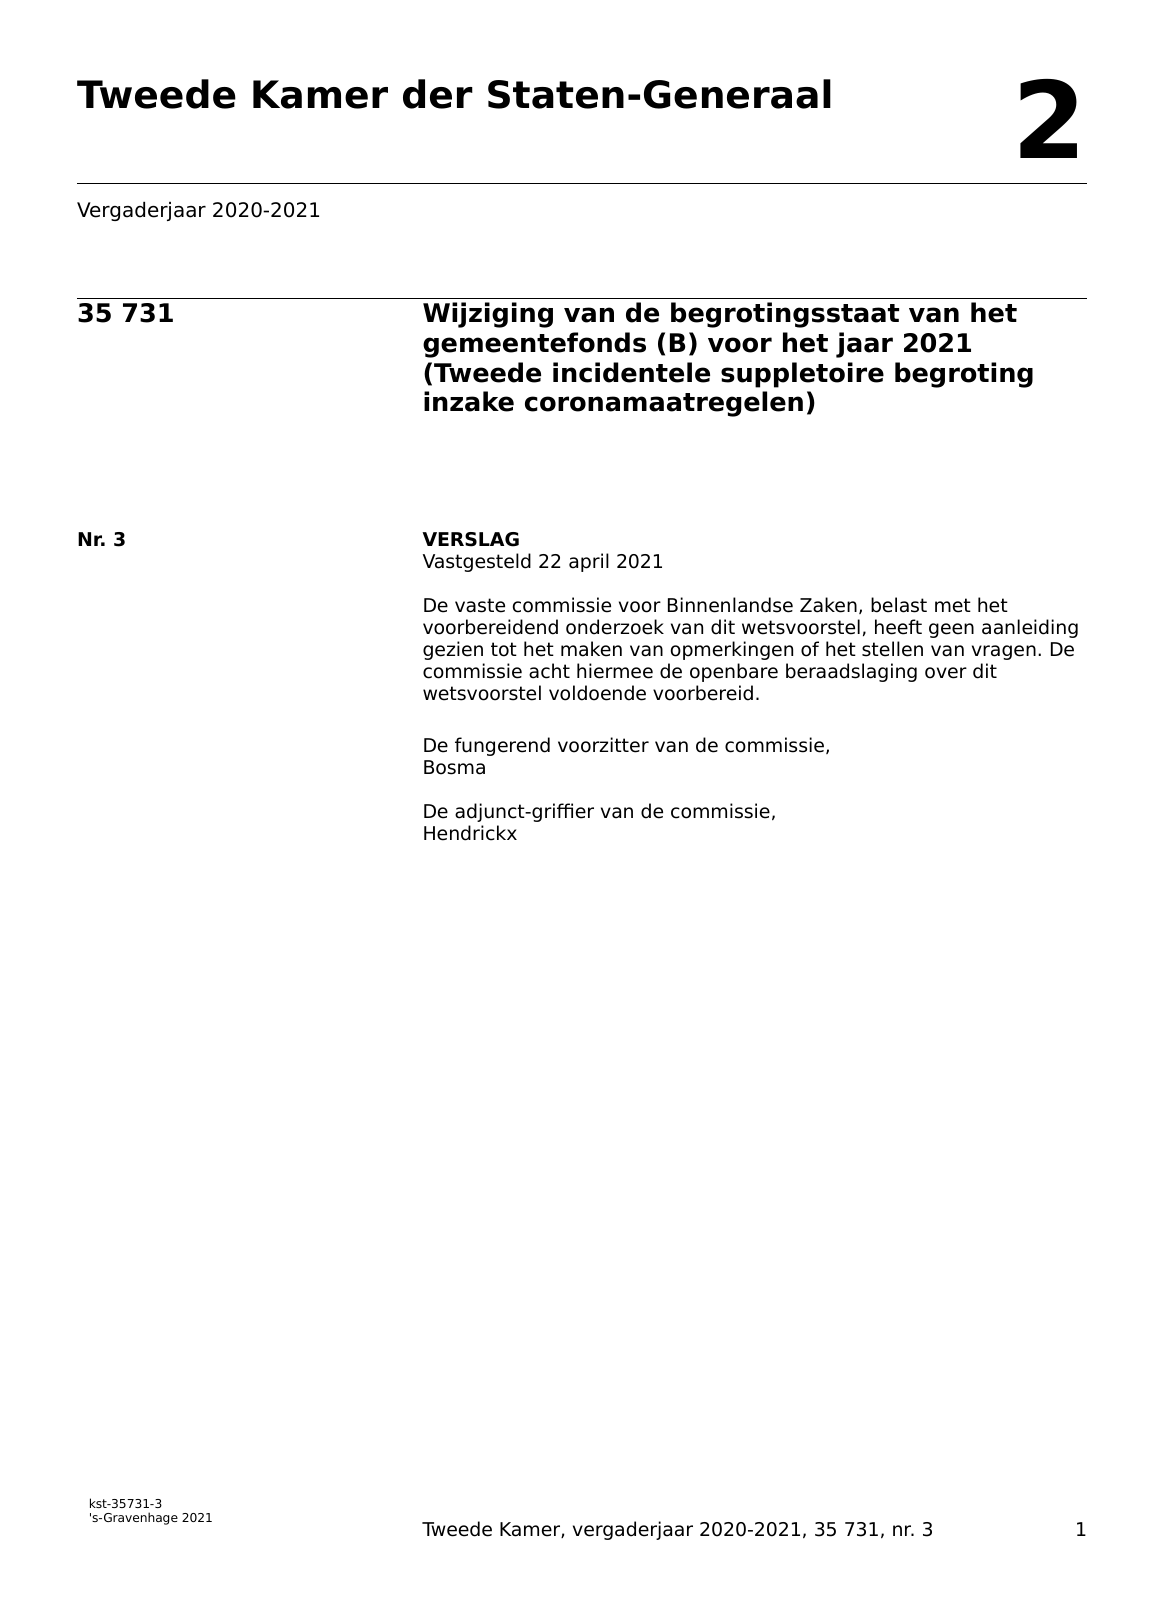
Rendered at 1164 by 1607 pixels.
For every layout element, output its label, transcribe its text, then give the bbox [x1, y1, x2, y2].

text 's-Gravenhage 2021 [88, 1511, 323, 1525]
text Vastgesteld 22 april 2021 [422, 551, 1087, 573]
table_header 2 [886, 59, 1087, 183]
text De adjunct-griffier van de commissie, Hendrickx [422, 801, 1087, 845]
table_header Tweede Kamer der Staten-Generaal [77, 59, 886, 183]
text kst-35731-3 [88, 1497, 323, 1511]
text De vaste commissie voor Binnenlandse Zaken, belast met het voorbereidend onderzoek van dit wetsvoorstel, heeft geen aanleiding gezien tot het maken van opmerkingen of het stellen van vragen. De commissie acht hiermee de openbare beraadslaging over dit wetsvoorstel voldoende voorbereid. [422, 595, 1087, 705]
subtitle Nr. 3 VERSLAG [77, 529, 1087, 551]
text De fungerend voorzitter van de commissie, Bosma [422, 735, 1087, 779]
table_cell Vergaderjaar 2020-2021 [77, 184, 1087, 298]
subtitle 35 731 Wijziging van de begrotingsstaat van het gemeentefonds (B) voor het jaar 2021 (Tweede incidentele suppletoire begroting inzake coronamaatregelen) [77, 299, 1087, 418]
